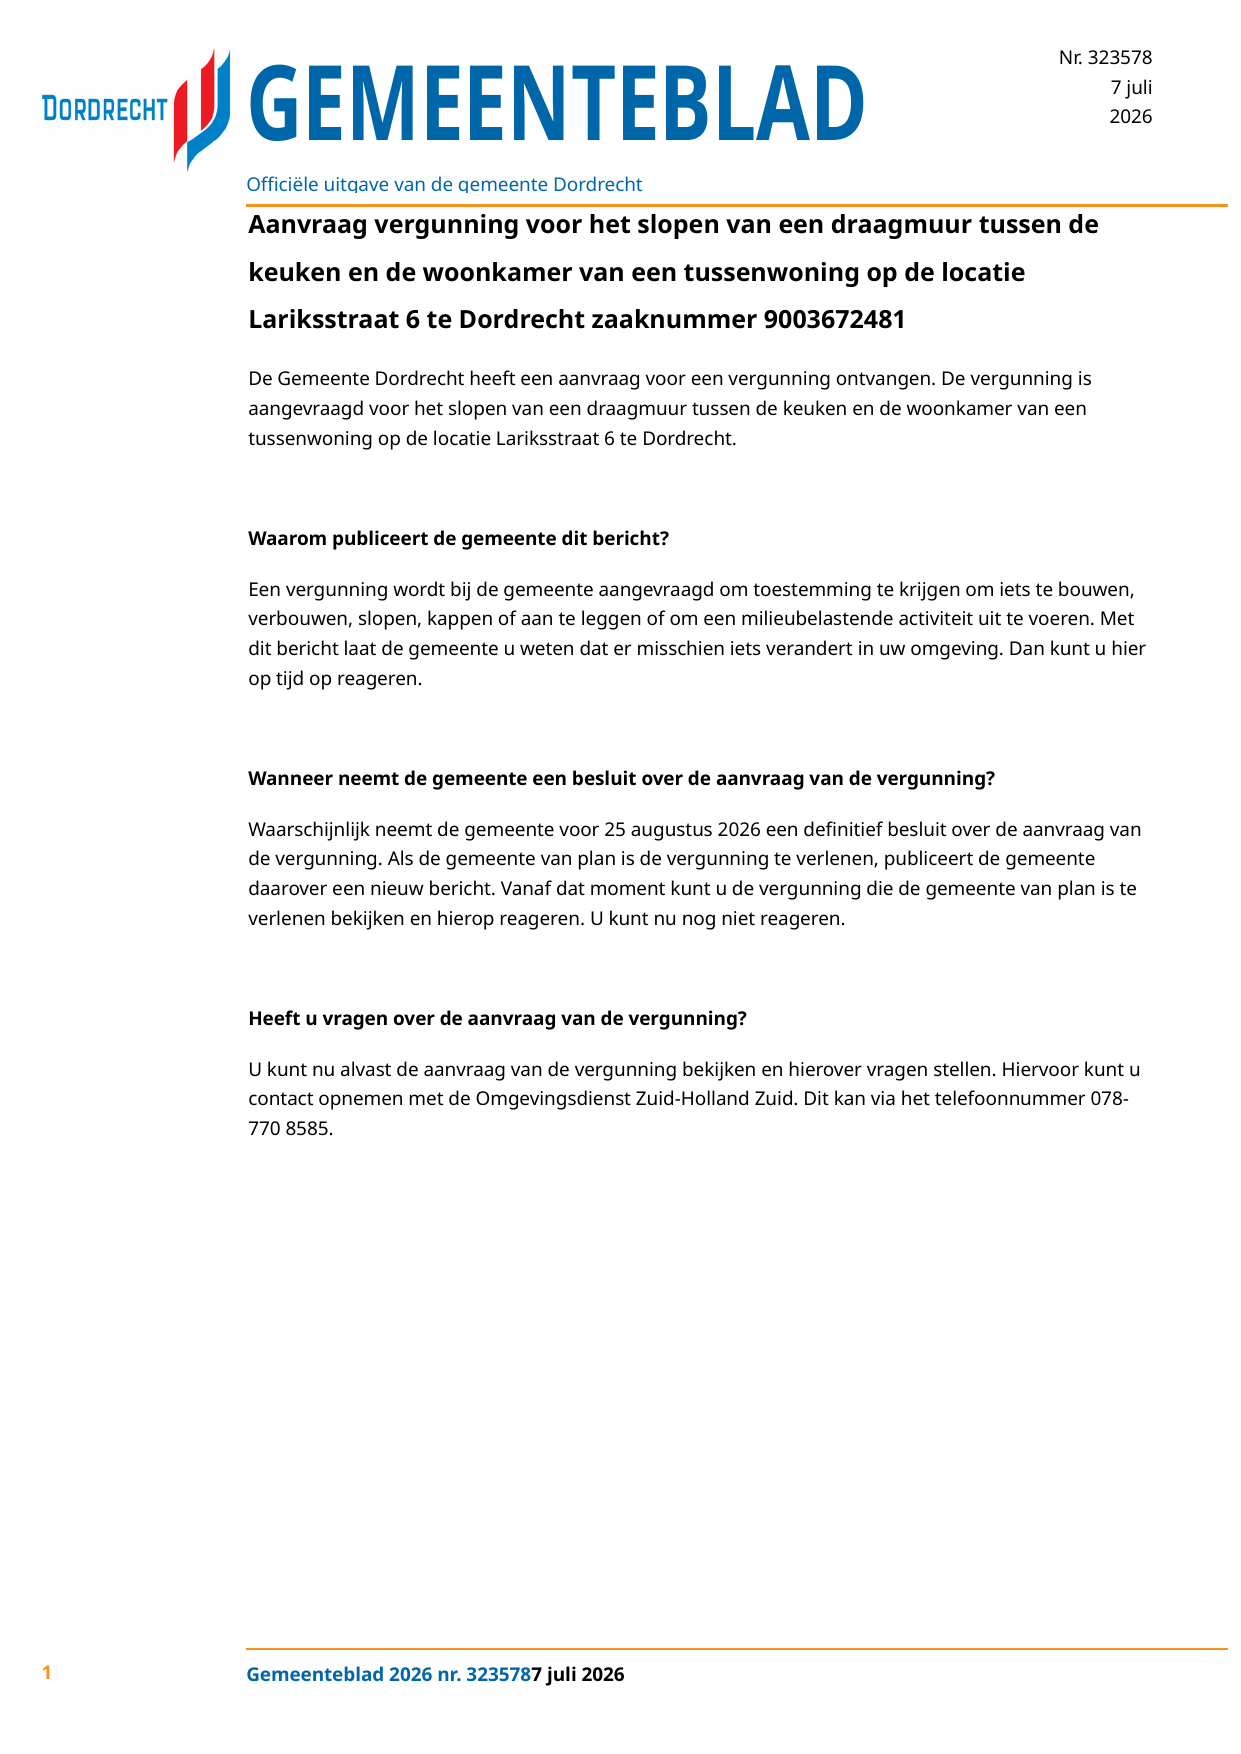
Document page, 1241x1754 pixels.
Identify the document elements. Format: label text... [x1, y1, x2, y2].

text Wanneer neemt de gemeente een besluit over de aanvraag van de vergunning? [248, 766, 1152, 791]
text Heeft u vragen over de aanvraag van de vergunning? [248, 1006, 1152, 1031]
text De Gemeente Dordrecht heeft een aanvraag voor een vergunning ontvangen. De vergunning is aangevraagd voor het slopen van een draagmuur tussen de keuken en de woonkamer van een tussenwoning op de locatie Lariksstraat 6 te Dordrecht. [248, 366, 1152, 450]
text Aanvraag vergunning voor het slopen van een draagmuur tussen de keuken en de woonkamer van een tussenwoning op de locatie Lariksstraat 6 te Dordrecht zaaknummer 9003672481 [248, 207, 1152, 336]
text Waarom publiceert de gemeente dit bericht? [248, 526, 1152, 551]
text Waarschijnlijk neemt de gemeente voor 25 augustus 2026 een definitief besluit over de aanvraag van de vergunning. Als de gemeente van plan is de vergunning te verlenen, publiceert de gemeente daarover een nieuw bericht. Vanaf dat moment kunt u de vergunning die de gemeente van plan is te verlenen bekijken en hierop reageren. U kunt nu nog niet reageren. [248, 816, 1152, 930]
text Een vergunning wordt bij de gemeente aangevraagd om toestemming te krijgen om iets te bouwen, verbouwen, slopen, kappen of aan te leggen of om een milieubelastende activiteit uit te voeren. Met dit bericht laat de gemeente u weten dat er misschien iets verandert in uw omgeving. Dan kunt u hier op tijd op reageren. [248, 576, 1152, 690]
text U kunt nu alvast de aanvraag van de vergunning bekijken en hierover vragen stellen. Hiervoor kunt u contact opnemen met de Omgevingsdienst Zuid-Holland Zuid. Dit kan via het telefoonnummer 078-770 8585. [248, 1056, 1152, 1141]
picture [41, 47, 231, 172]
